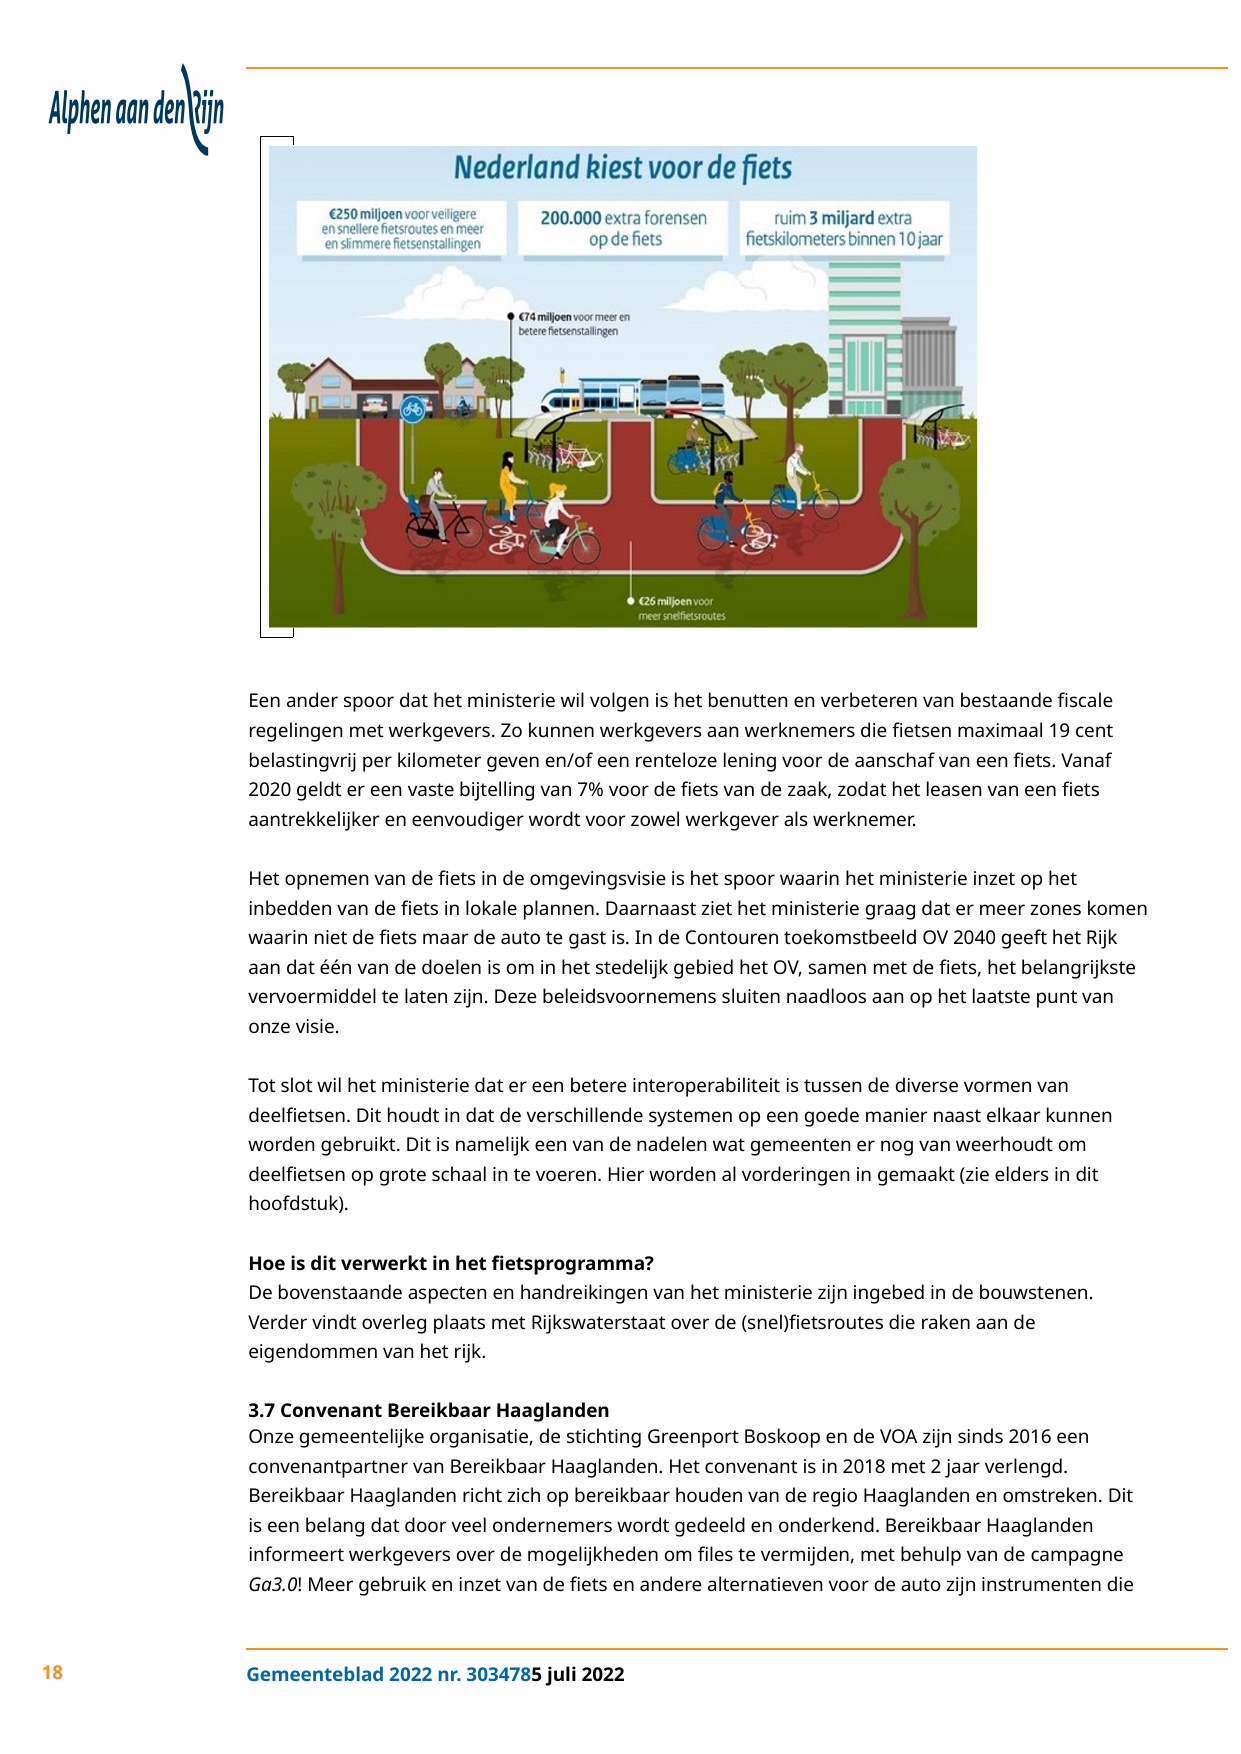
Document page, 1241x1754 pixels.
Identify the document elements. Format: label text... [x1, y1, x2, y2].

text Onze gemeentelijke organisatie, de stichting Greenport Boskoop en de VOA zijn sinds 2016 een convenantpartner van Bereikbaar Haaglanden. Het convenant is in 2018 met 2 jaar verlengd. [248, 1423, 1152, 1479]
picture [41, 47, 231, 172]
text Bereikbaar Haaglanden richt zich op bereikbaar houden van de regio Haaglanden en omstreken. Dit is een belang dat door veel ondernemers wordt gedeeld en onderkend. Bereikbaar Haaglanden informeert werkgevers over de mogelijkheden om files te vermijden, met behulp van de campagne Ga3.0! Meer gebruik en inzet van de fiets en andere alternatieven voor de auto zijn instrumenten die [248, 1482, 1152, 1597]
text Een ander spoor dat het ministerie wil volgen is het benutten en verbeteren van bestaande fiscale regelingen met werkgevers. Zo kunnen werkgevers aan werknemers die fietsen maximaal 19 cent belastingvrij per kilometer geven en/of een renteloze lening voor de aanschaf van een fiets. Vanaf 2020 geldt er een vaste bijtelling van 7% voor de fiets van de zaak, zodat het leasen van een fiets aantrekkelijker en eenvoudiger wordt voor zowel werkgever als werknemer. [248, 688, 1152, 832]
text Tot slot wil het ministerie dat er een betere interoperabiliteit is tussen de diverse vormen van deelfietsen. Dit houdt in dat de verschillende systemen op een goede manier naast elkaar kunnen worden gebruikt. Dit is namelijk een van de nadelen wat gemeenten er nog van weerhoudt om deelfietsen op grote schaal in te voeren. Hier worden al vorderingen in gemaakt (zie elders in dit hoofdstuk). [248, 1072, 1152, 1216]
picture [268, 145, 978, 628]
text Hoe is dit verwerkt in het fietsprogramma? [248, 1250, 1152, 1275]
text Het opnemen van de fiets in de omgevingsvisie is het spoor waarin het ministerie inzet op het inbedden van de fiets in lokale plannen. Daarnaast ziet het ministerie graag dat er meer zones komen waarin niet de fiets maar de auto te gast is. In de Contouren toekomstbeeld OV 2040 geeft het Rijk aan dat één van de doelen is om in het stedelijk gebied het OV, samen met de fiets, het belangrijkste vervoermiddel te laten zijn. Deze beleidsvoornemens sluiten naadloos aan op het laatste punt van onze visie. [248, 865, 1152, 1039]
text De bovenstaande aspecten en handreikingen van het ministerie zijn ingebed in de bouwstenen. Verder vindt overleg plaats met Rijkswaterstaat over de (snel)fietsroutes die raken aan de eigendommen van het rijk. [248, 1279, 1152, 1364]
text 3.7 Convenant Bereikbaar Haaglanden [248, 1398, 1152, 1423]
